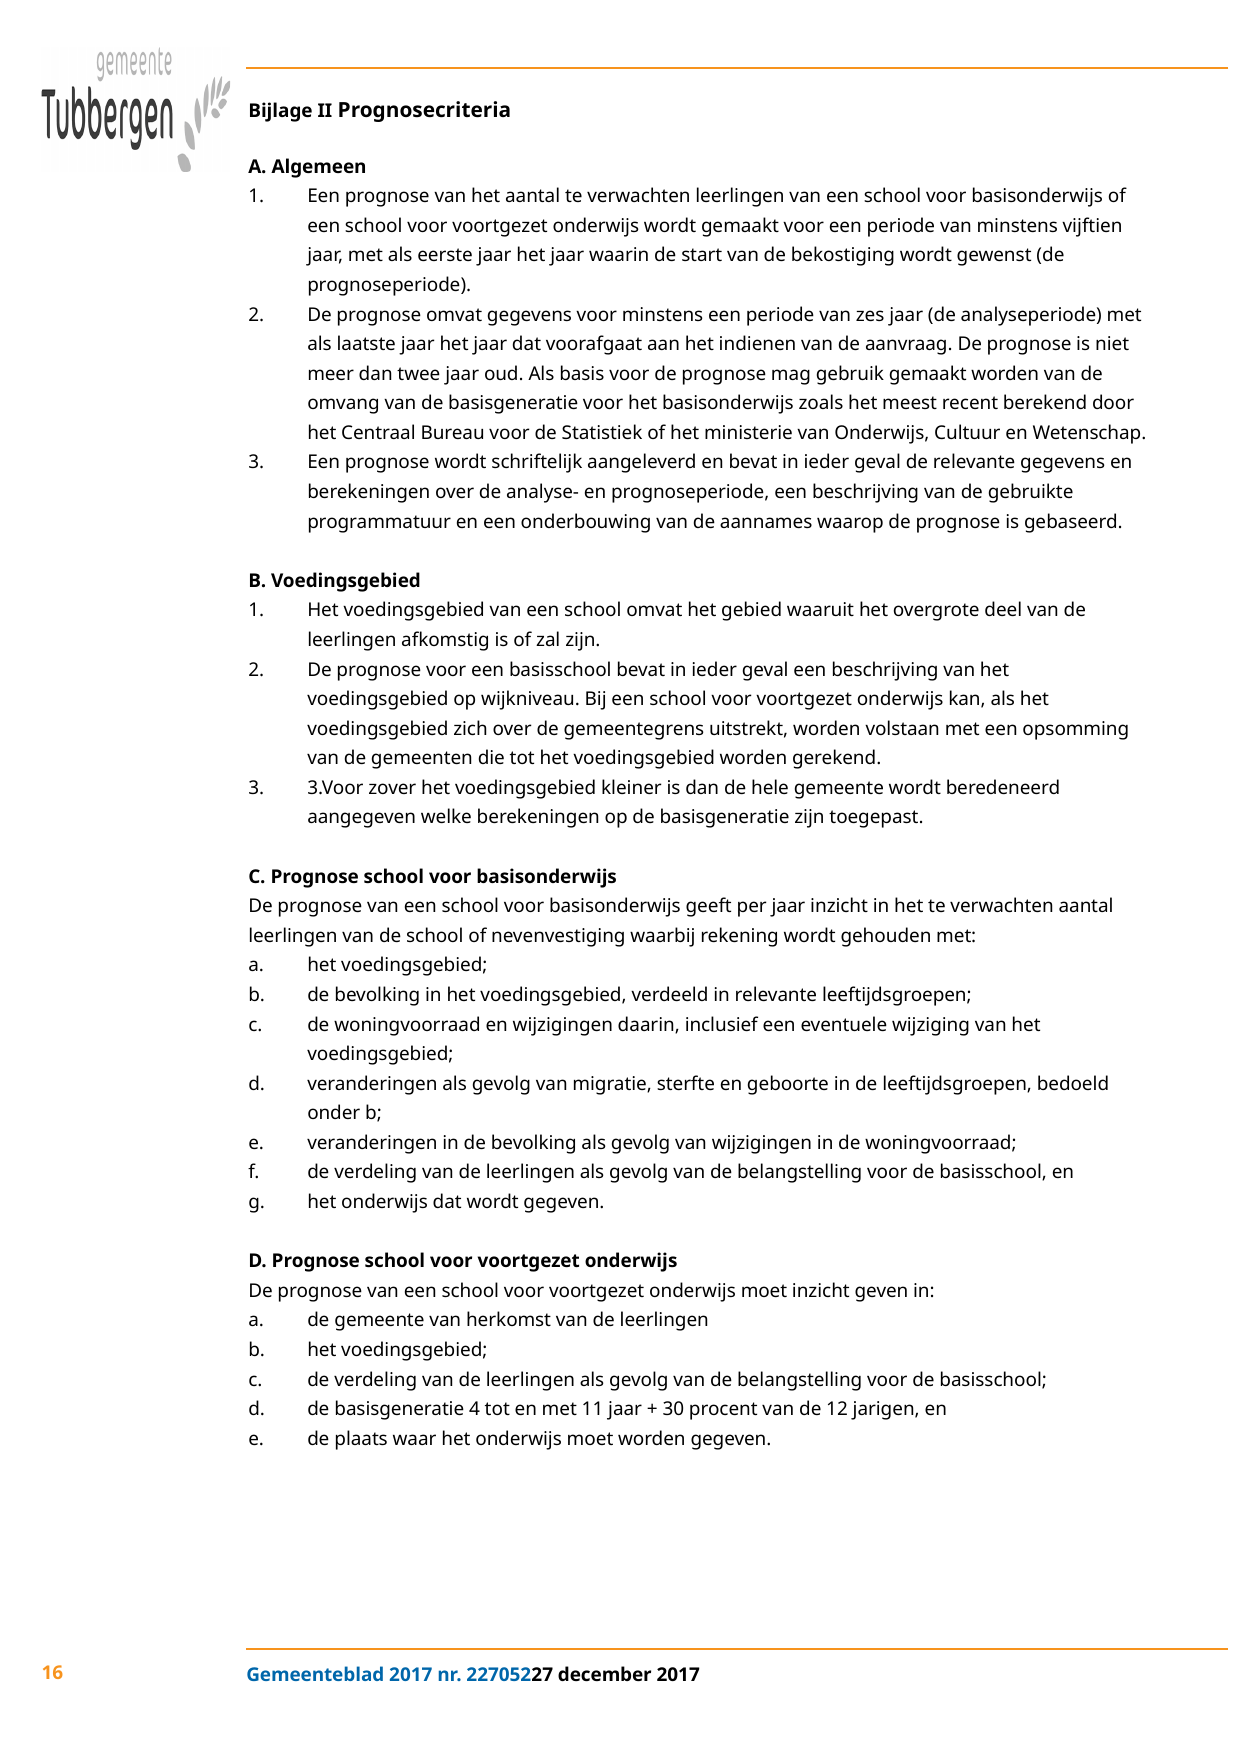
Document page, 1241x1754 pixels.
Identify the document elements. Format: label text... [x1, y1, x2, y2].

list het voedingsgebied; [248, 952, 1152, 977]
picture [41, 47, 231, 172]
list de verdeling van de leerlingen als gevolg van de belangstelling voor de basisschool, en [248, 1159, 1152, 1184]
text De prognose van een school voor basisonderwijs geeft per jaar inzicht in het te verwachten aantal leerlingen van de school of nevenvestiging waarbij rekening wordt gehouden met: [248, 892, 1152, 948]
text C. Prognose school voor basisonderwijs [248, 863, 1152, 889]
text Bijlage II Prognosecriteria [248, 95, 1152, 123]
list het onderwijs dat wordt gegeven. [248, 1188, 1152, 1214]
list veranderingen als gevolg van migratie, sterfte en geboorte in de leeftijdsgroepen, bedoeld onder b; [248, 1070, 1152, 1125]
list De prognose omvat gegevens voor minstens een periode van zes jaar (de analyseperiode) met als laatste jaar het jaar dat voorafgaat aan het indienen van de aanvraag. De prognose is niet meer dan twee jaar oud. Als basis voor de prognose mag gebruik gemaakt worden van de omvang van de basisgeneratie voor het basisonderwijs zoals het meest recent berekend door het Centraal Bureau voor de Statistiek of het ministerie van Onderwijs, Cultuur en Wetenschap. [248, 301, 1152, 445]
text B. Voedingsgebied [248, 567, 1152, 593]
text De prognose van een school voor voortgezet onderwijs moet inzicht geven in: [248, 1277, 1152, 1303]
list het voedingsgebied; [248, 1336, 1152, 1362]
list Een prognose wordt schriftelijk aangeleverd en bevat in ieder geval de relevante gegevens en berekeningen over de analyse- en prognoseperiode, een beschrijving van de gebruikte programmatuur en een onderbouwing van de aannames waarop de prognose is gebaseerd. [248, 449, 1152, 534]
text D. Prognose school voor voortgezet onderwijs [248, 1247, 1152, 1273]
list de woningvoorraad en wijzigingen daarin, inclusief een eventuele wijziging van het voedingsgebied; [248, 1011, 1152, 1066]
list 3.Voor zover het voedingsgebied kleiner is dan de hele gemeente wordt beredeneerd aangegeven welke berekeningen op de basisgeneratie zijn toegepast. [248, 774, 1152, 829]
list de verdeling van de leerlingen als gevolg van de belangstelling voor de basisschool; [248, 1366, 1152, 1392]
text A. Algemeen [248, 153, 1152, 179]
list De prognose voor een basisschool bevat in ieder geval een beschrijving van het voedingsgebied op wijkniveau. Bij een school voor voortgezet onderwijs kan, als het voedingsgebied zich over de gemeentegrens uitstrekt, worden volstaan met een opsomming van de gemeenten die tot het voedingsgebied worden gerekend. [248, 656, 1152, 770]
list de gemeente van herkomst van de leerlingen [248, 1307, 1152, 1332]
list de plaats waar het onderwijs moet worden gegeven. [248, 1425, 1152, 1451]
list de bevolking in het voedingsgebied, verdeeld in relevante leeftijdsgroepen; [248, 981, 1152, 1007]
list veranderingen in de bevolking als gevolg van wijzigingen in de woningvoorraad; [248, 1129, 1152, 1155]
list Het voedingsgebied van een school omvat het gebied waaruit het overgrote deel van de leerlingen afkomstig is of zal zijn. [248, 597, 1152, 652]
list de basisgeneratie 4 tot en met 11 jaar + 30 procent van de 12 jarigen, en [248, 1395, 1152, 1421]
list Een prognose van het aantal te verwachten leerlingen van een school voor basisonderwijs of een school voor voortgezet onderwijs wordt gemaakt voor een periode van minstens vijftien jaar, met als eerste jaar het jaar waarin de start van de bekostiging wordt gewenst (de prognoseperiode). [248, 182, 1152, 297]
